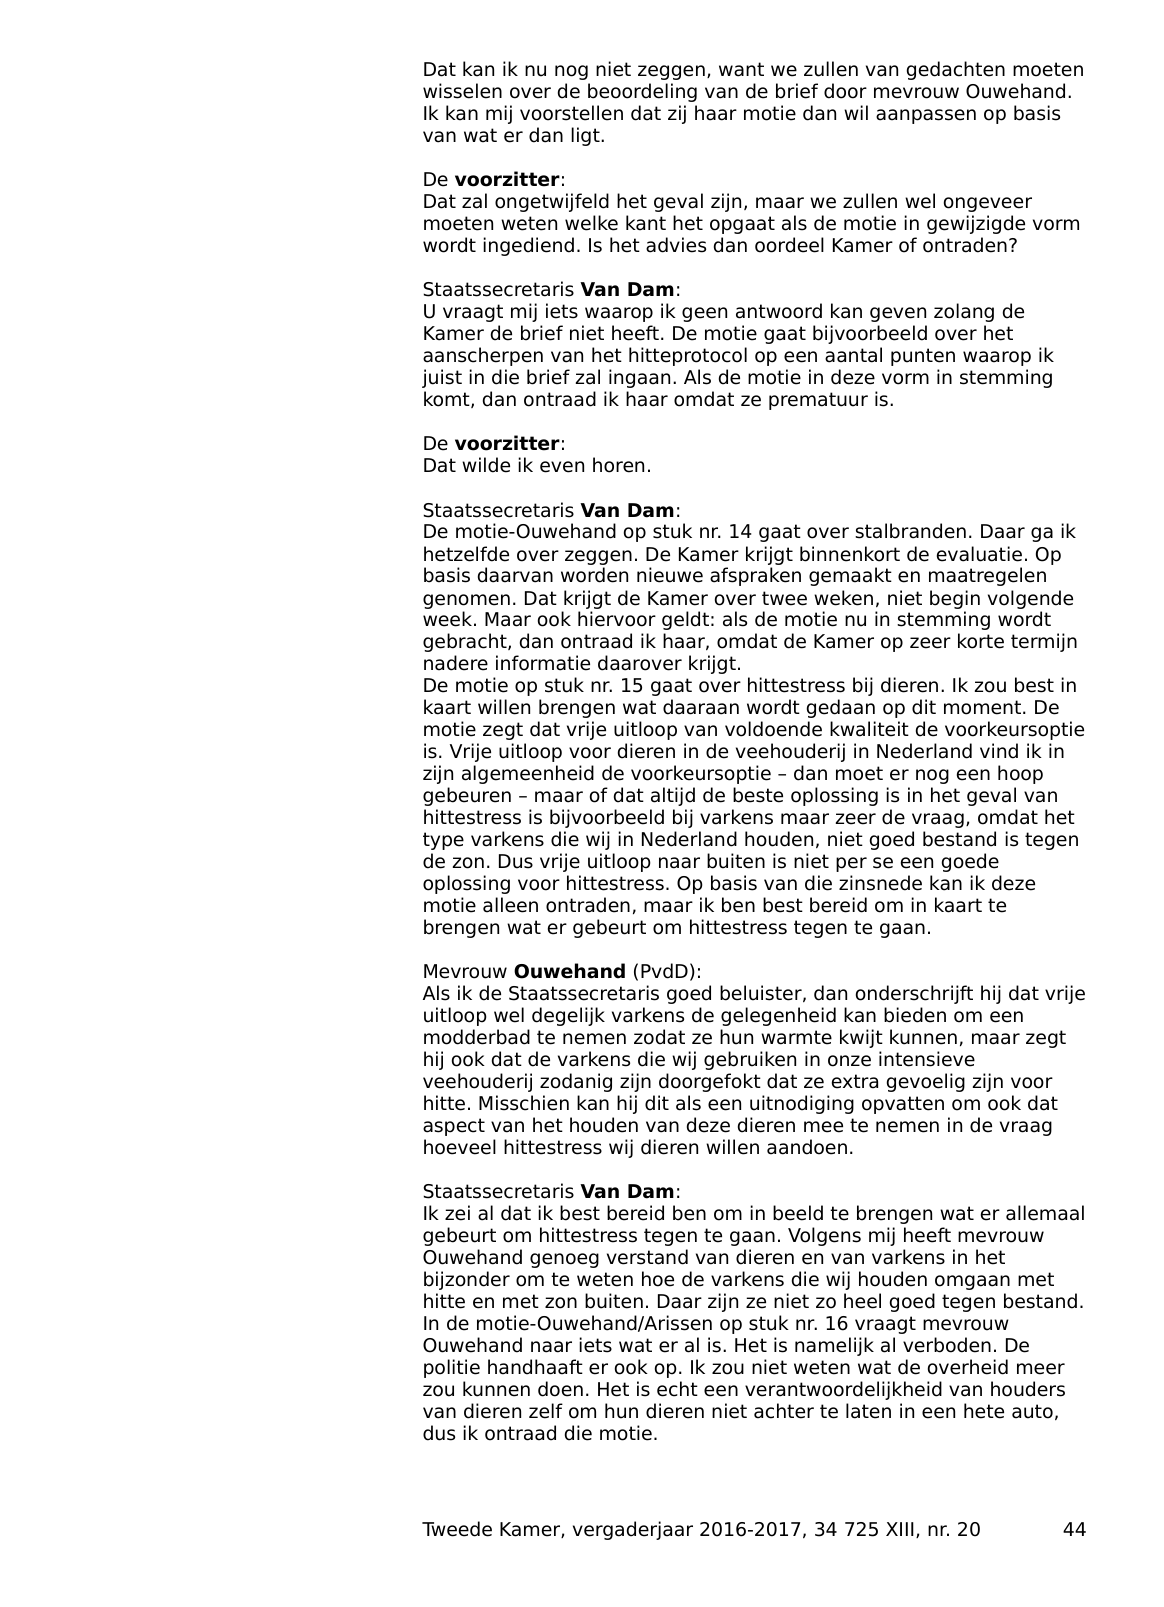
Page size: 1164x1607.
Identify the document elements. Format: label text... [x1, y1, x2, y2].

text U vraagt mij iets waarop ik geen antwoord kan geven zolang de Kamer de brief niet heeft. De motie gaat bijvoorbeeld over het aanscherpen van het hitteprotocol op een aantal punten waarop ik juist in die brief zal ingaan. Als de motie in deze vorm in stemming komt, dan ontraad ik haar omdat ze prematuur is. [422, 301, 1087, 411]
text Staatssecretaris Van Dam: [422, 279, 1087, 301]
text Dat zal ongetwijfeld het geval zijn, maar we zullen wel ongeveer moeten weten welke kant het opgaat als de motie in gewijzigde vorm wordt ingediend. Is het advies dan oordeel Kamer of ontraden? [422, 191, 1087, 257]
text Dat kan ik nu nog niet zeggen, want we zullen van gedachten moeten wisselen over de beoordeling van de brief door mevrouw Ouwehand. Ik kan mij voorstellen dat zij haar motie dan wil aanpassen op basis van wat er dan ligt. [422, 59, 1087, 147]
text Staatssecretaris Van Dam: [422, 1181, 1087, 1203]
text In de motie-Ouwehand/Arissen op stuk nr. 16 vraagt mevrouw Ouwehand naar iets wat er al is. Het is namelijk al verboden. De politie handhaaft er ook op. Ik zou niet weten wat de overheid meer zou kunnen doen. Het is echt een verantwoordelijkheid van houders van dieren zelf om hun dieren niet achter te laten in een hete auto, dus ik ontraad die motie. [422, 1313, 1087, 1445]
text Ik zei al dat ik best bereid ben om in beeld te brengen wat er allemaal gebeurt om hittestress tegen te gaan. Volgens mij heeft mevrouw Ouwehand genoeg verstand van dieren en van varkens in het bijzonder om te weten hoe de varkens die wij houden omgaan met hitte en met zon buiten. Daar zijn ze niet zo heel goed tegen bestand. [422, 1203, 1087, 1313]
text De voorzitter: [422, 433, 1087, 455]
text Dat wilde ik even horen. [422, 455, 1087, 477]
text Als ik de Staatssecretaris goed beluister, dan onderschrijft hij dat vrije uitloop wel degelijk varkens de gelegenheid kan bieden om een modderbad te nemen zodat ze hun warmte kwijt kunnen, maar zegt hij ook dat de varkens die wij gebruiken in onze intensieve veehouderij zodanig zijn doorgefokt dat ze extra gevoelig zijn voor hitte. Misschien kan hij dit als een uitnodiging opvatten om ook dat aspect van het houden van deze dieren mee te nemen in de vraag hoeveel hittestress wij dieren willen aandoen. [422, 983, 1087, 1159]
text Mevrouw Ouwehand (PvdD): [422, 961, 1087, 983]
text De motie-Ouwehand op stuk nr. 14 gaat over stalbranden. Daar ga ik hetzelfde over zeggen. De Kamer krijgt binnenkort de evaluatie. Op basis daarvan worden nieuwe afspraken gemaakt en maatregelen genomen. Dat krijgt de Kamer over twee weken, niet begin volgende week. Maar ook hiervoor geldt: als de motie nu in stemming wordt gebracht, dan ontraad ik haar, omdat de Kamer op zeer korte termijn nadere informatie daarover krijgt. [422, 521, 1087, 675]
text Staatssecretaris Van Dam: [422, 499, 1087, 521]
text De voorzitter: [422, 169, 1087, 191]
text De motie op stuk nr. 15 gaat over hittestress bij dieren. Ik zou best in kaart willen brengen wat daaraan wordt gedaan op dit moment. De motie zegt dat vrije uitloop van voldoende kwaliteit de voorkeursoptie is. Vrije uitloop voor dieren in de veehouderij in Nederland vind ik in zijn algemeenheid de voorkeursoptie – dan moet er nog een hoop gebeuren – maar of dat altijd de beste oplossing is in het geval van hittestress is bijvoorbeeld bij varkens maar zeer de vraag, omdat het type varkens die wij in Nederland houden, niet goed bestand is tegen de zon. Dus vrije uitloop naar buiten is niet per se een goede oplossing voor hittestress. Op basis van die zinsnede kan ik deze motie alleen ontraden, maar ik ben best bereid om in kaart te brengen wat er gebeurt om hittestress tegen te gaan. [422, 675, 1087, 939]
